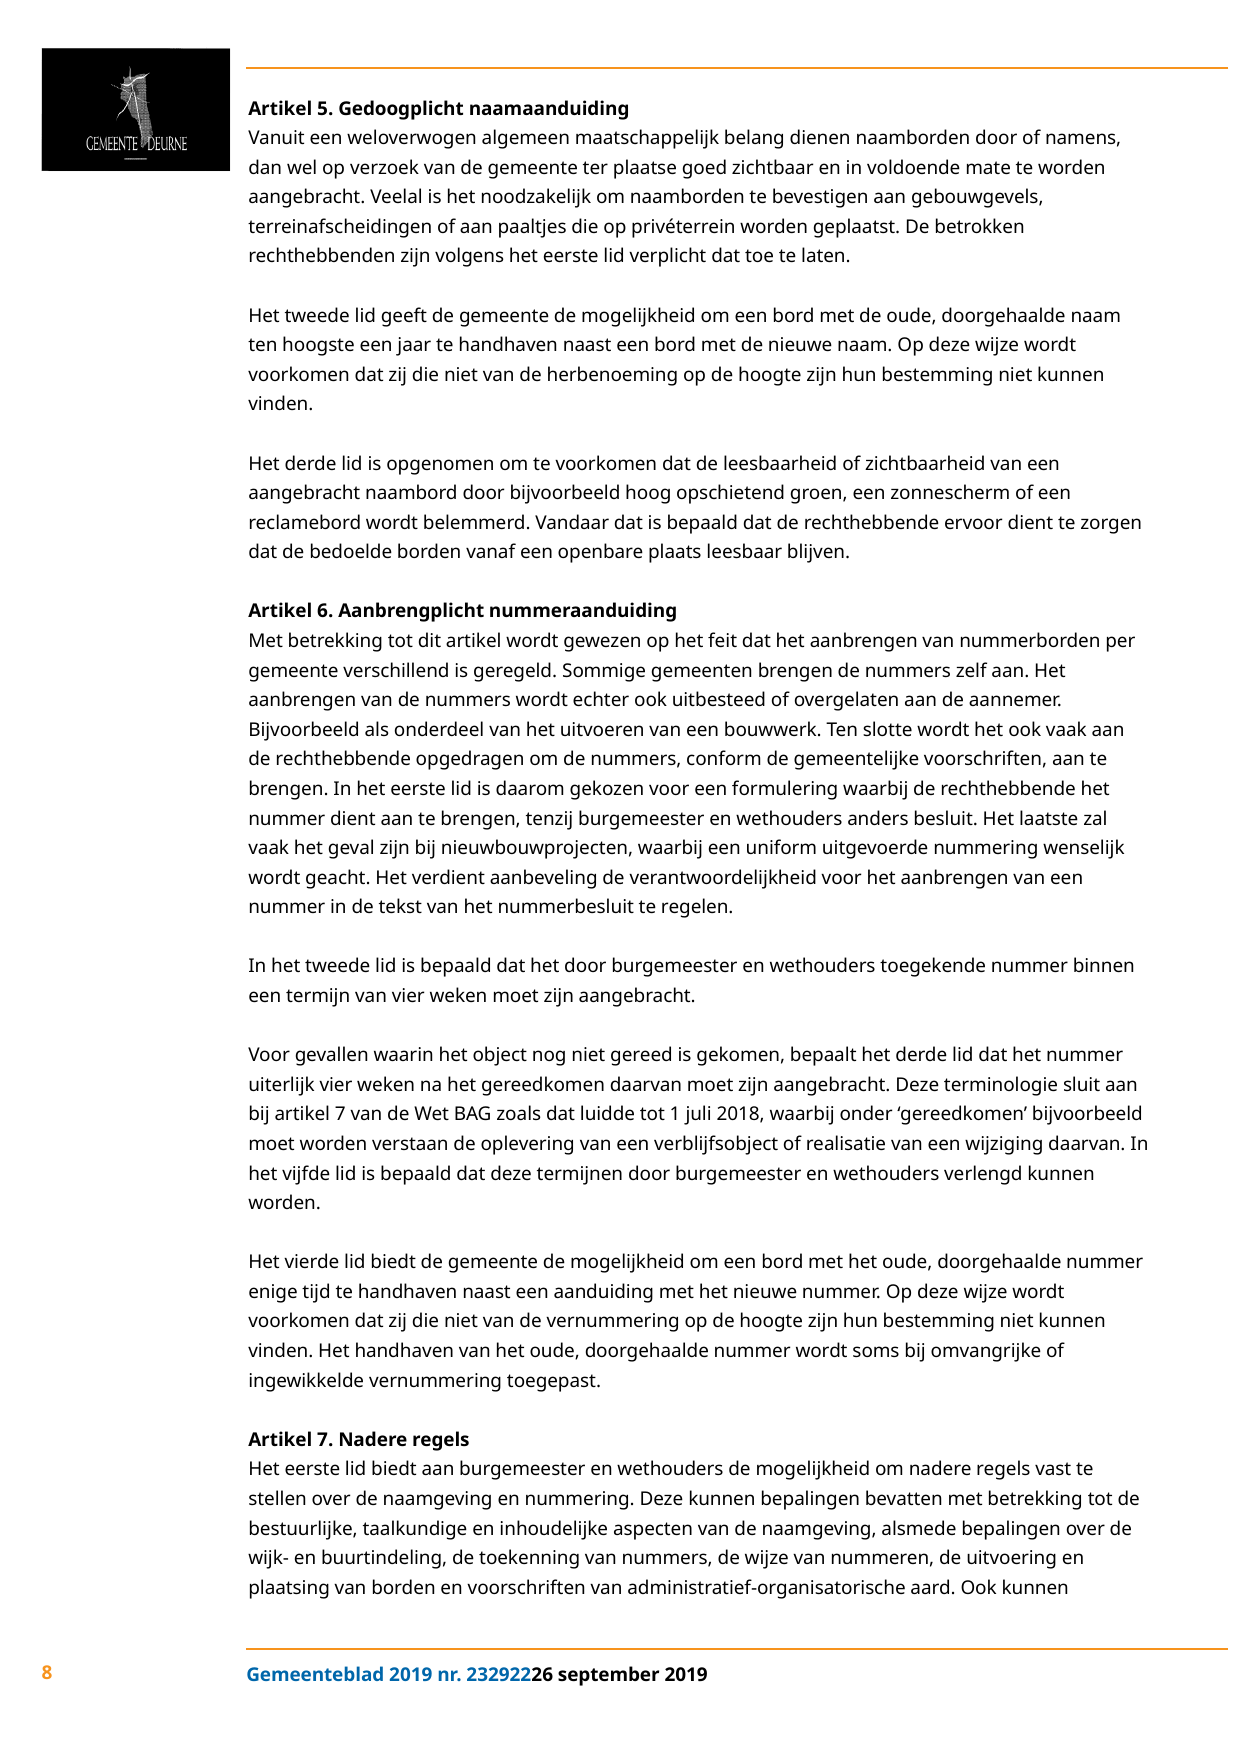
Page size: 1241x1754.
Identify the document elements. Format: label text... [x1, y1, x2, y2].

text Het eerste lid biedt aan burgemeester en wethouders de mogelijkheid om nadere regels vast te stellen over de naamgeving en nummering. Deze kunnen bepalingen bevatten met betrekking tot de bestuurlijke, taalkundige en inhoudelijke aspecten van de naamgeving, alsmede bepalingen over de wijk- en buurtindeling, de toekenning van nummers, de wijze van nummeren, de uitvoering en plaatsing van borden en voorschriften van administratief-organisatorische aard. Ook kunnen [248, 1456, 1152, 1600]
text Voor gevallen waarin het object nog niet gereed is gekomen, bepaalt het derde lid dat het nummer uiterlijk vier weken na het gereedkomen daarvan moet zijn aangebracht. Deze terminologie sluit aan bij artikel 7 van de Wet BAG zoals dat luidde tot 1 juli 2018, waarbij onder ‘gereedkomen’ bijvoorbeeld moet worden verstaan de oplevering van een verblijfsobject of realisatie van een wijziging daarvan. In het vijfde lid is bepaald dat deze termijnen door burgemeester en wethouders verlengd kunnen worden. [248, 1041, 1152, 1215]
text Artikel 5. Gedoogplicht naamaanduiding [248, 95, 1152, 121]
text Het derde lid is opgenomen om te voorkomen dat de leesbaarheid of zichtbaarheid van een aangebracht naambord door bijvoorbeeld hoog opschietend groen, een zonnescherm of een reclamebord wordt belemmerd. Vandaar dat is bepaald dat de rechthebbende ervoor dient te zorgen dat de bedoelde borden vanaf een openbare plaats leesbaar blijven. [248, 450, 1152, 564]
text Artikel 7. Nadere regels [248, 1426, 1152, 1452]
text Met betrekking tot dit artikel wordt gewezen op het feit dat het aanbrengen van nummerborden per gemeente verschillend is geregeld. Sommige gemeenten brengen de nummers zelf aan. Het aanbrengen van de nummers wordt echter ook uitbesteed of overgelaten aan de aannemer. Bijvoorbeeld als onderdeel van het uitvoeren van een bouwwerk. Ten slotte wordt het ook vaak aan de rechthebbende opgedragen om de nummers, conform de gemeentelijke voorschriften, aan te brengen. In het eerste lid is daarom gekozen voor een formulering waarbij de rechthebbende het nummer dient aan te brengen, tenzij burgemeester en wethouders anders besluit. Het laatste zal vaak het geval zijn bij nieuwbouwprojecten, waarbij een uniform uitgevoerde nummering wenselijk wordt geacht. Het verdient aanbeveling de verantwoordelijkheid voor het aanbrengen van een nummer in de tekst van het nummerbesluit te regelen. [248, 627, 1152, 919]
text Artikel 6. Aanbrengplicht nummeraanduiding [248, 598, 1152, 623]
text Vanuit een weloverwogen algemeen maatschappelijk belang dienen naamborden door of namens, dan wel op verzoek van de gemeente ter plaatse goed zichtbaar en in voldoende mate te worden aangebracht. Veelal is het noodzakelijk om naamborden te bevestigen aan gebouwgevels, terreinafscheidingen of aan paaltjes die op privéterrein worden geplaatst. De betrokken rechthebbenden zijn volgens het eerste lid verplicht dat toe te laten. [248, 124, 1152, 268]
text Het vierde lid biedt de gemeente de mogelijkheid om een bord met het oude, doorgehaalde nummer enige tijd te handhaven naast een aanduiding met het nieuwe nummer. Op deze wijze wordt voorkomen dat zij die niet van de vernummering op de hoogte zijn hun bestemming niet kunnen vinden. Het handhaven van het oude, doorgehaalde nummer wordt soms bij omvangrijke of ingewikkelde vernummering toegepast. [248, 1248, 1152, 1393]
picture [41, 47, 231, 172]
text Het tweede lid geeft de gemeente de mogelijkheid om een bord met de oude, doorgehaalde naam ten hoogste een jaar te handhaven naast een bord met de nieuwe naam. Op deze wijze wordt voorkomen dat zij die niet van de herbenoeming op de hoogte zijn hun bestemming niet kunnen vinden. [248, 302, 1152, 416]
text In het tweede lid is bepaald dat het door burgemeester en wethouders toegekende nummer binnen een termijn van vier weken moet zijn aangebracht. [248, 953, 1152, 1008]
